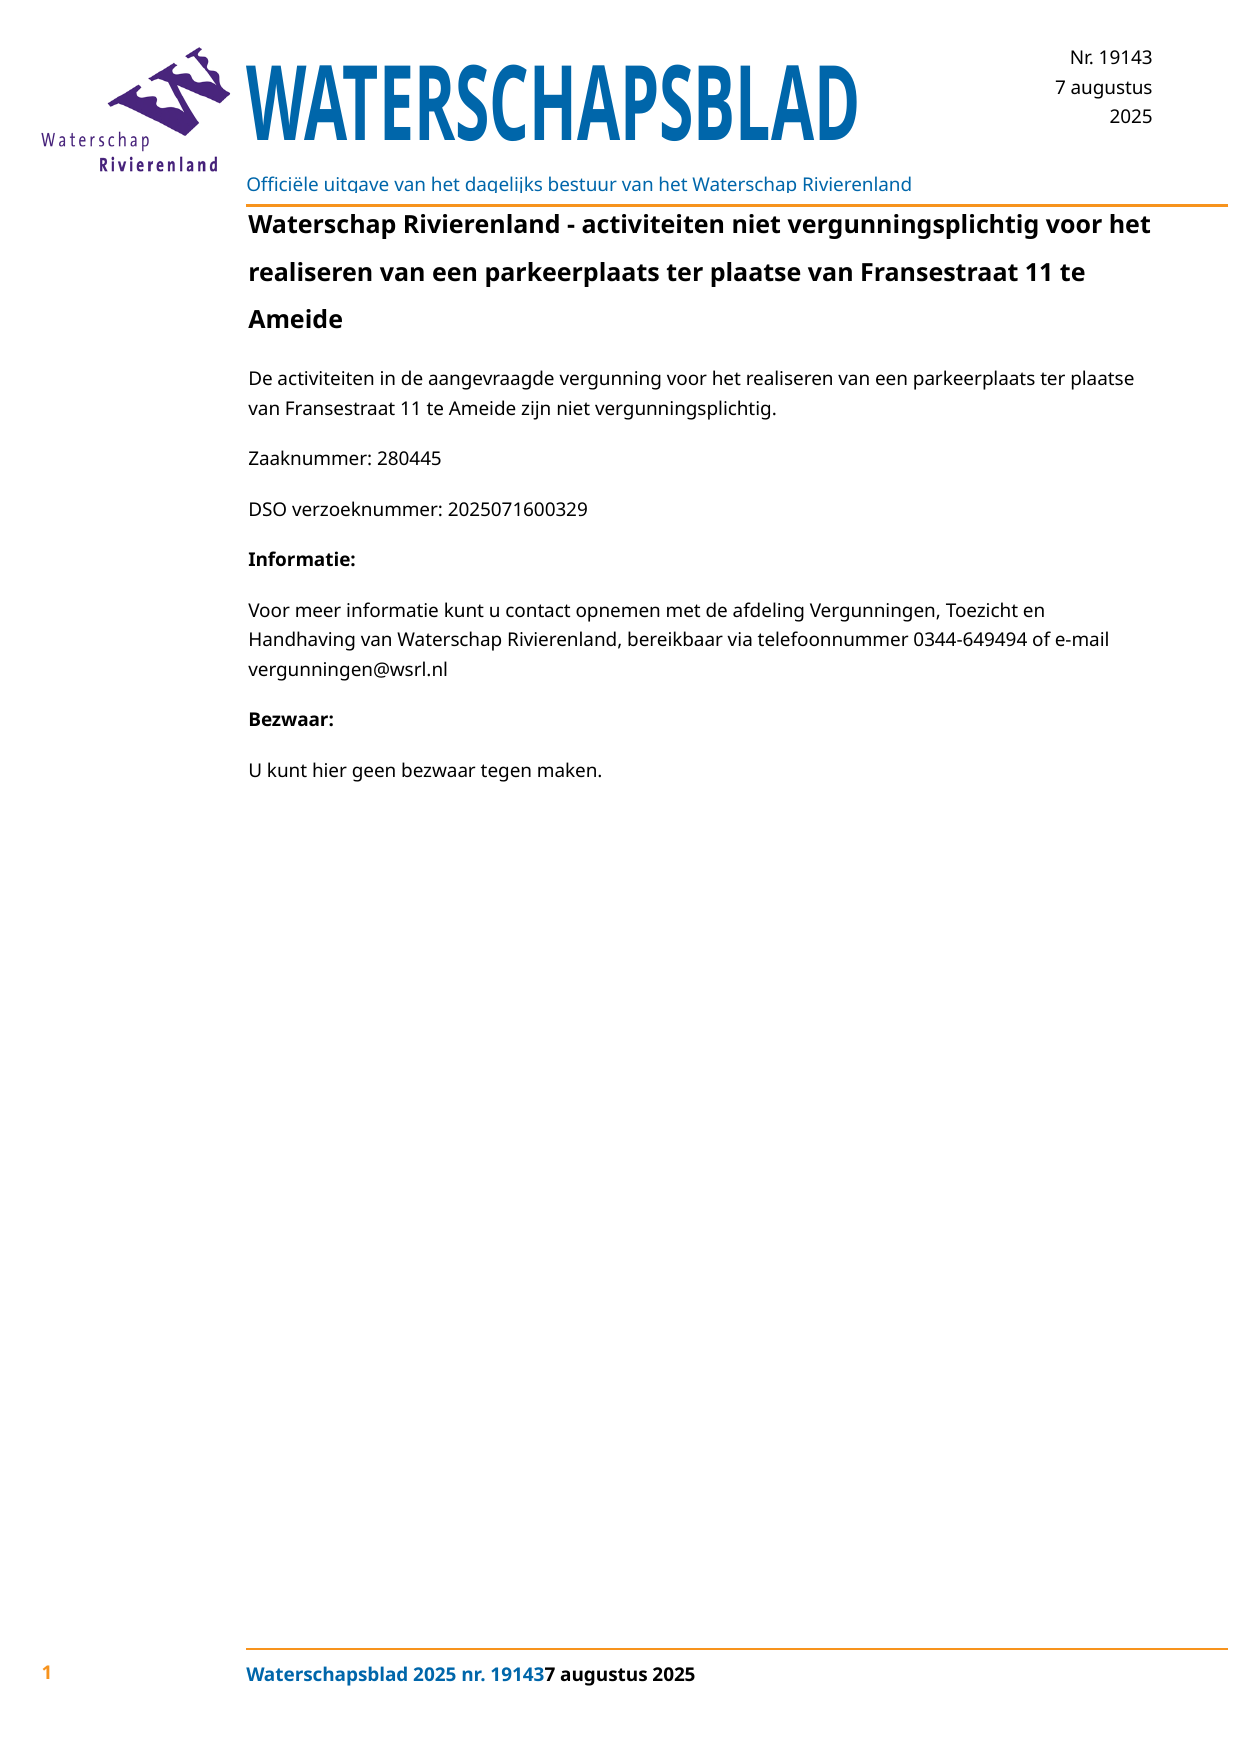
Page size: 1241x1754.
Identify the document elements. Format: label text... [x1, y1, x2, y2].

text Voor meer informatie kunt u contact opnemen met de afdeling Vergunningen, Toezicht en Handhaving van Waterschap Rivierenland, bereikbaar via telefoonnummer 0344-649494 of e-mail vergunningen@wsrl.nl [248, 597, 1152, 682]
text Waterschap Rivierenland - activiteiten niet vergunningsplichtig voor het realiseren van een parkeerplaats ter plaatse van Fransestraat 11 te Ameide [248, 207, 1152, 336]
text De activiteiten in de aangevraagde vergunning voor het realiseren van een parkeerplaats ter plaatse van Fransestraat 11 te Ameide zijn niet vergunningsplichtig. [248, 366, 1152, 421]
text Zaaknummer: 280445 [248, 446, 1152, 471]
text DSO verzoeknummer: 2025071600329 [248, 496, 1152, 522]
text Bezwaar: [248, 706, 1152, 732]
text Informatie: [248, 546, 1152, 572]
picture [41, 47, 231, 172]
text U kunt hier geen bezwaar tegen maken. [248, 757, 1152, 782]
